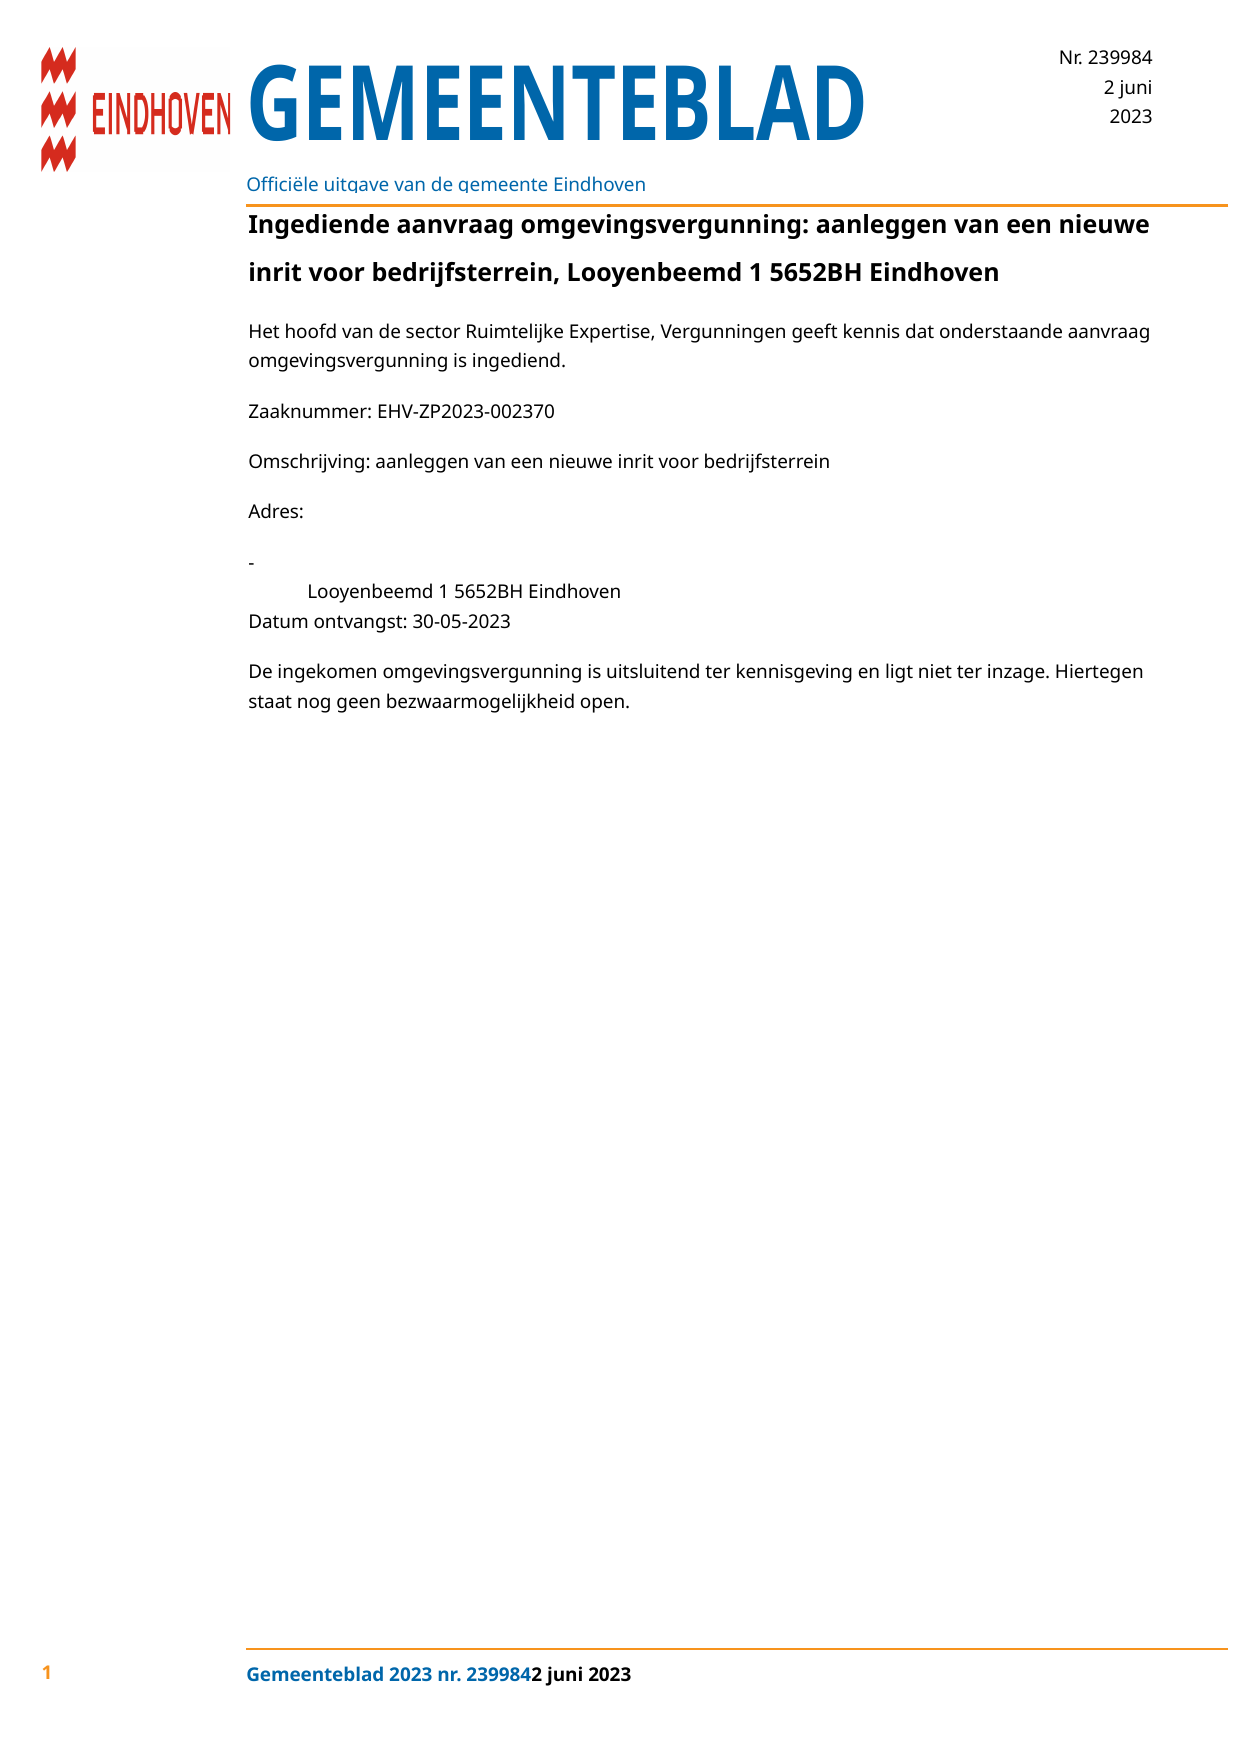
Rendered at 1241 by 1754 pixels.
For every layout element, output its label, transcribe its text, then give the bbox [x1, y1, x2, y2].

text Ingediende aanvraag omgevingsvergunning: aanleggen van een nieuwe inrit voor bedrijfsterrein, Looyenbeemd 1 5652BH Eindhoven [248, 207, 1152, 288]
text Zaaknummer: EHV-ZP2023-002370 [248, 398, 1152, 424]
text Datum ontvangst: 30-05-2023 [248, 608, 1152, 634]
text Het hoofd van de sector Ruimtelijke Expertise, Vergunningen geeft kennis dat onderstaande aanvraag omgevingsvergunning is ingediend. [248, 318, 1152, 373]
picture [41, 47, 231, 172]
text De ingekomen omgevingsvergunning is uitsluitend ter kennisgeving en ligt niet ter inzage. Hiertegen staat nog geen bezwaarmogelijkheid open. [248, 659, 1152, 714]
list Looyenbeemd 1 5652BH Eindhoven [248, 579, 1152, 604]
text Adres: [248, 499, 1152, 524]
text Omschrijving: aanleggen van een nieuwe inrit voor bedrijfsterrein [248, 448, 1152, 474]
